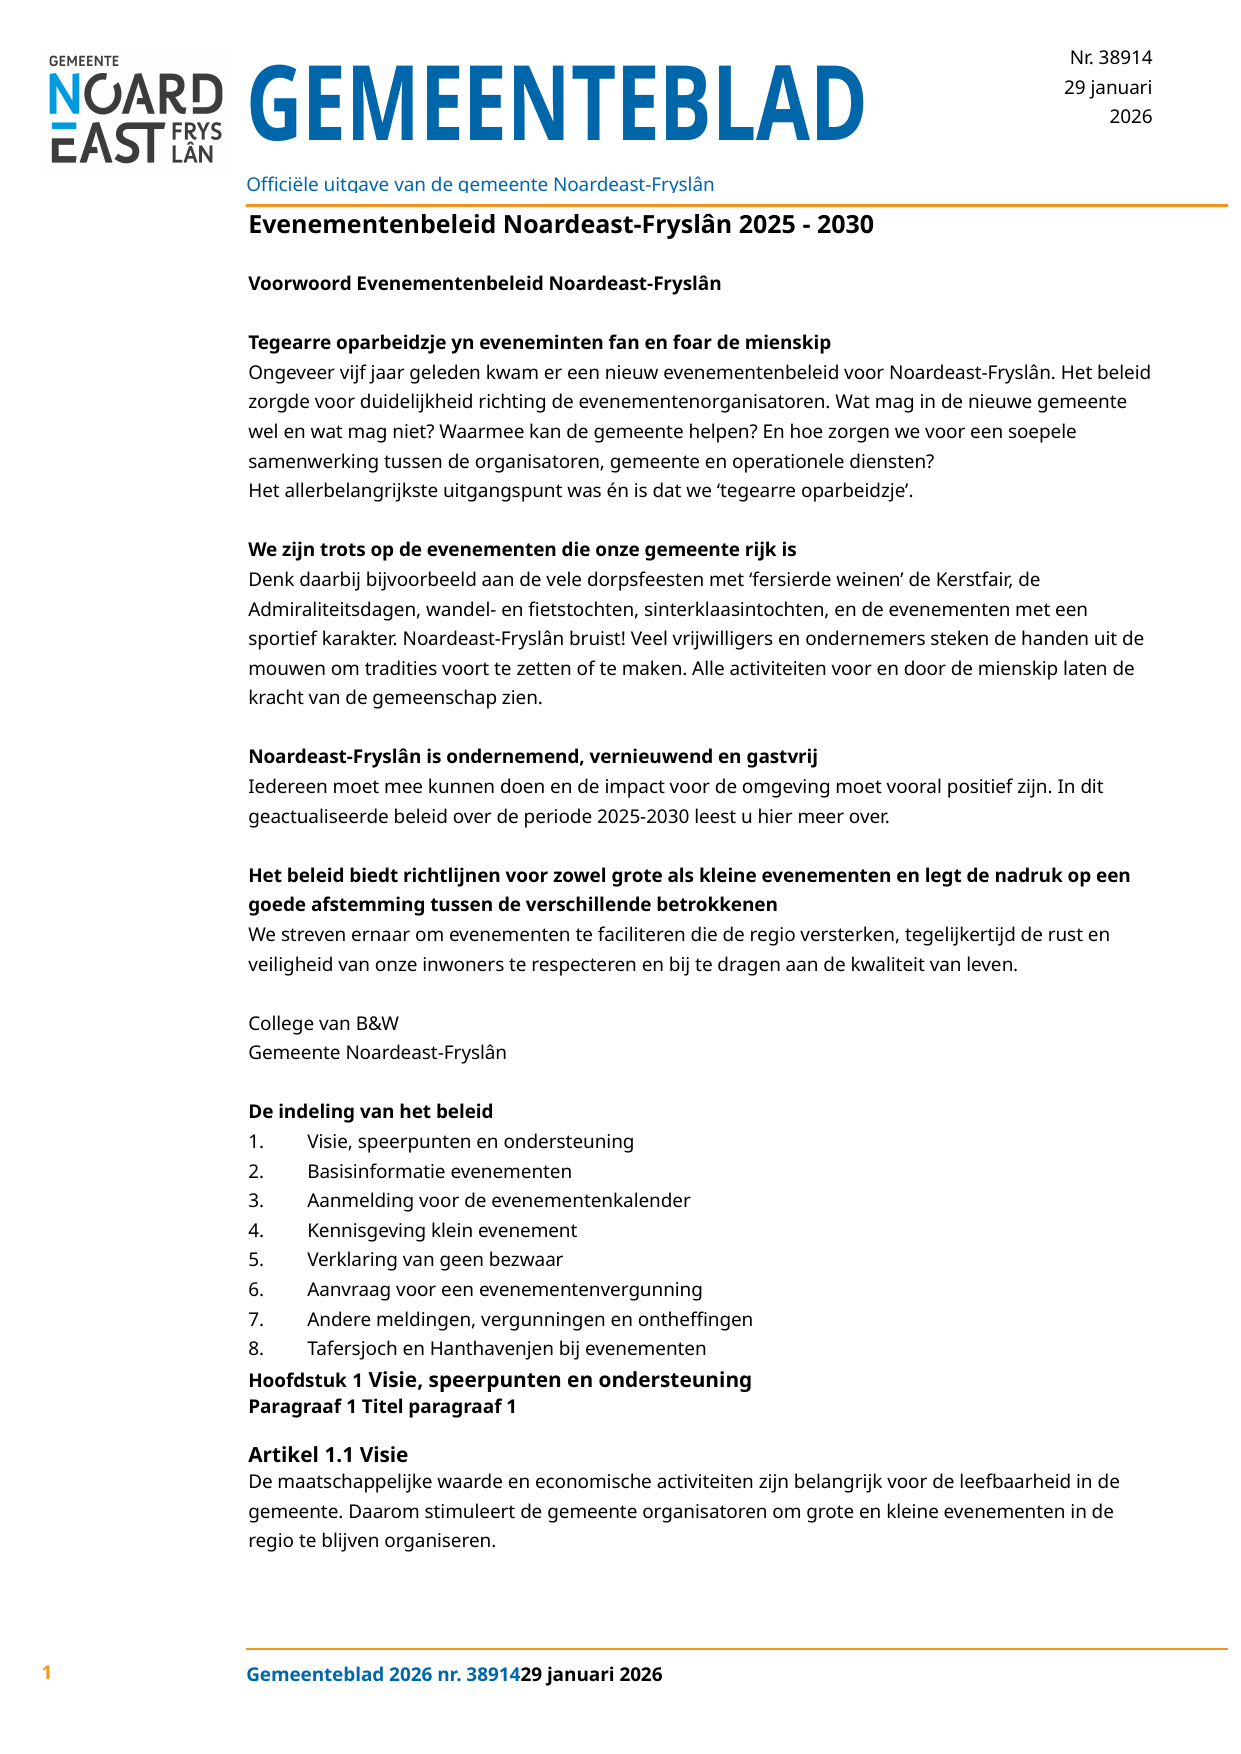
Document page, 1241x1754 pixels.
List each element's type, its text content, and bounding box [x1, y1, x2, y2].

list Aanmelding voor de evenementenkalender [248, 1187, 1152, 1213]
text Ongeveer vijf jaar geleden kwam er een nieuw evenementenbeleid voor Noardeast-Fryslân. Het beleid zorgde voor duidelijkheid richting de evenementenorganisatoren. Wat mag in de nieuwe gemeente wel en wat mag niet? Waarmee kan de gemeente helpen? En hoe zorgen we voor een soepele samenwerking tussen de organisatoren, gemeente en operationele diensten? [248, 359, 1152, 473]
text De indeling van het beleid [248, 1099, 1152, 1124]
text Hoofdstuk 1 Visie, speerpunten en ondersteuning [248, 1365, 1152, 1393]
text Gemeente Noardeast-Fryslân [248, 1039, 1152, 1065]
text Het beleid biedt richtlijnen voor zowel grote als kleine evenementen en legt de nadruk op een goede afstemming tussen de verschillende betrokkenen [248, 862, 1152, 917]
text Noardeast-Fryslân is ondernemend, vernieuwend en gastvrij [248, 744, 1152, 769]
list Verklaring van geen bezwaar [248, 1247, 1152, 1272]
text College van B&W [248, 1010, 1152, 1036]
text Artikel 1.1 Visie [248, 1440, 1152, 1468]
list Visie, speerpunten en ondersteuning [248, 1128, 1152, 1154]
text Evenementenbeleid Noardeast-Fryslân 2025 - 2030 [248, 207, 1152, 241]
text Iedereen moet mee kunnen doen en de impact voor de omgeving moet vooral positief zijn. In dit geactualiseerde beleid over de periode 2025-2030 leest u hier meer over. [248, 773, 1152, 828]
text We streven ernaar om evenementen te faciliteren die de regio versterken, tegelijkertijd de rust en veiligheid van onze inwoners te respecteren en bij te dragen aan de kwaliteit van leven. [248, 921, 1152, 976]
text We zijn trots op de evenementen die onze gemeente rijk is [248, 537, 1152, 562]
text Tegearre oparbeidzje yn eveneminten fan en foar de mienskip [248, 329, 1152, 355]
list Aanvraag voor een evenementenvergunning [248, 1276, 1152, 1302]
list Kennisgeving klein evenement [248, 1217, 1152, 1243]
text Het allerbelangrijkste uitgangspunt was én is dat we ‘tegearre oparbeidzje’. [248, 477, 1152, 503]
text Denk daarbij bijvoorbeeld aan de vele dorpsfeesten met ‘fersierde weinen’ de Kerstfair, de Admiraliteitsdagen, wandel- en fietstochten, sinterklaasintochten, en de evenementen met een sportief karakter. Noardeast-Fryslân bruist! Veel vrijwilligers en ondernemers steken de handen uit de mouwen om tradities voort te zetten of te maken. Alle activiteiten voor en door de mienskip laten de kracht van de gemeenschap zien. [248, 566, 1152, 710]
list Andere meldingen, vergunningen en ontheffingen [248, 1306, 1152, 1331]
text Voorwoord Evenementenbeleid Noardeast-Fryslân [248, 270, 1152, 296]
list Basisinformatie evenementen [248, 1158, 1152, 1183]
picture [41, 47, 231, 172]
text Paragraaf 1 Titel paragraaf 1 [248, 1393, 1152, 1419]
list Tafersjoch en Hanthavenjen bij evenementen [248, 1335, 1152, 1361]
text De maatschappelijke waarde en economische activiteiten zijn belangrijk voor de leefbaarheid in de gemeente. Daarom stimuleert de gemeente organisatoren om grote en kleine evenementen in de regio te blijven organiseren. [248, 1468, 1152, 1553]
